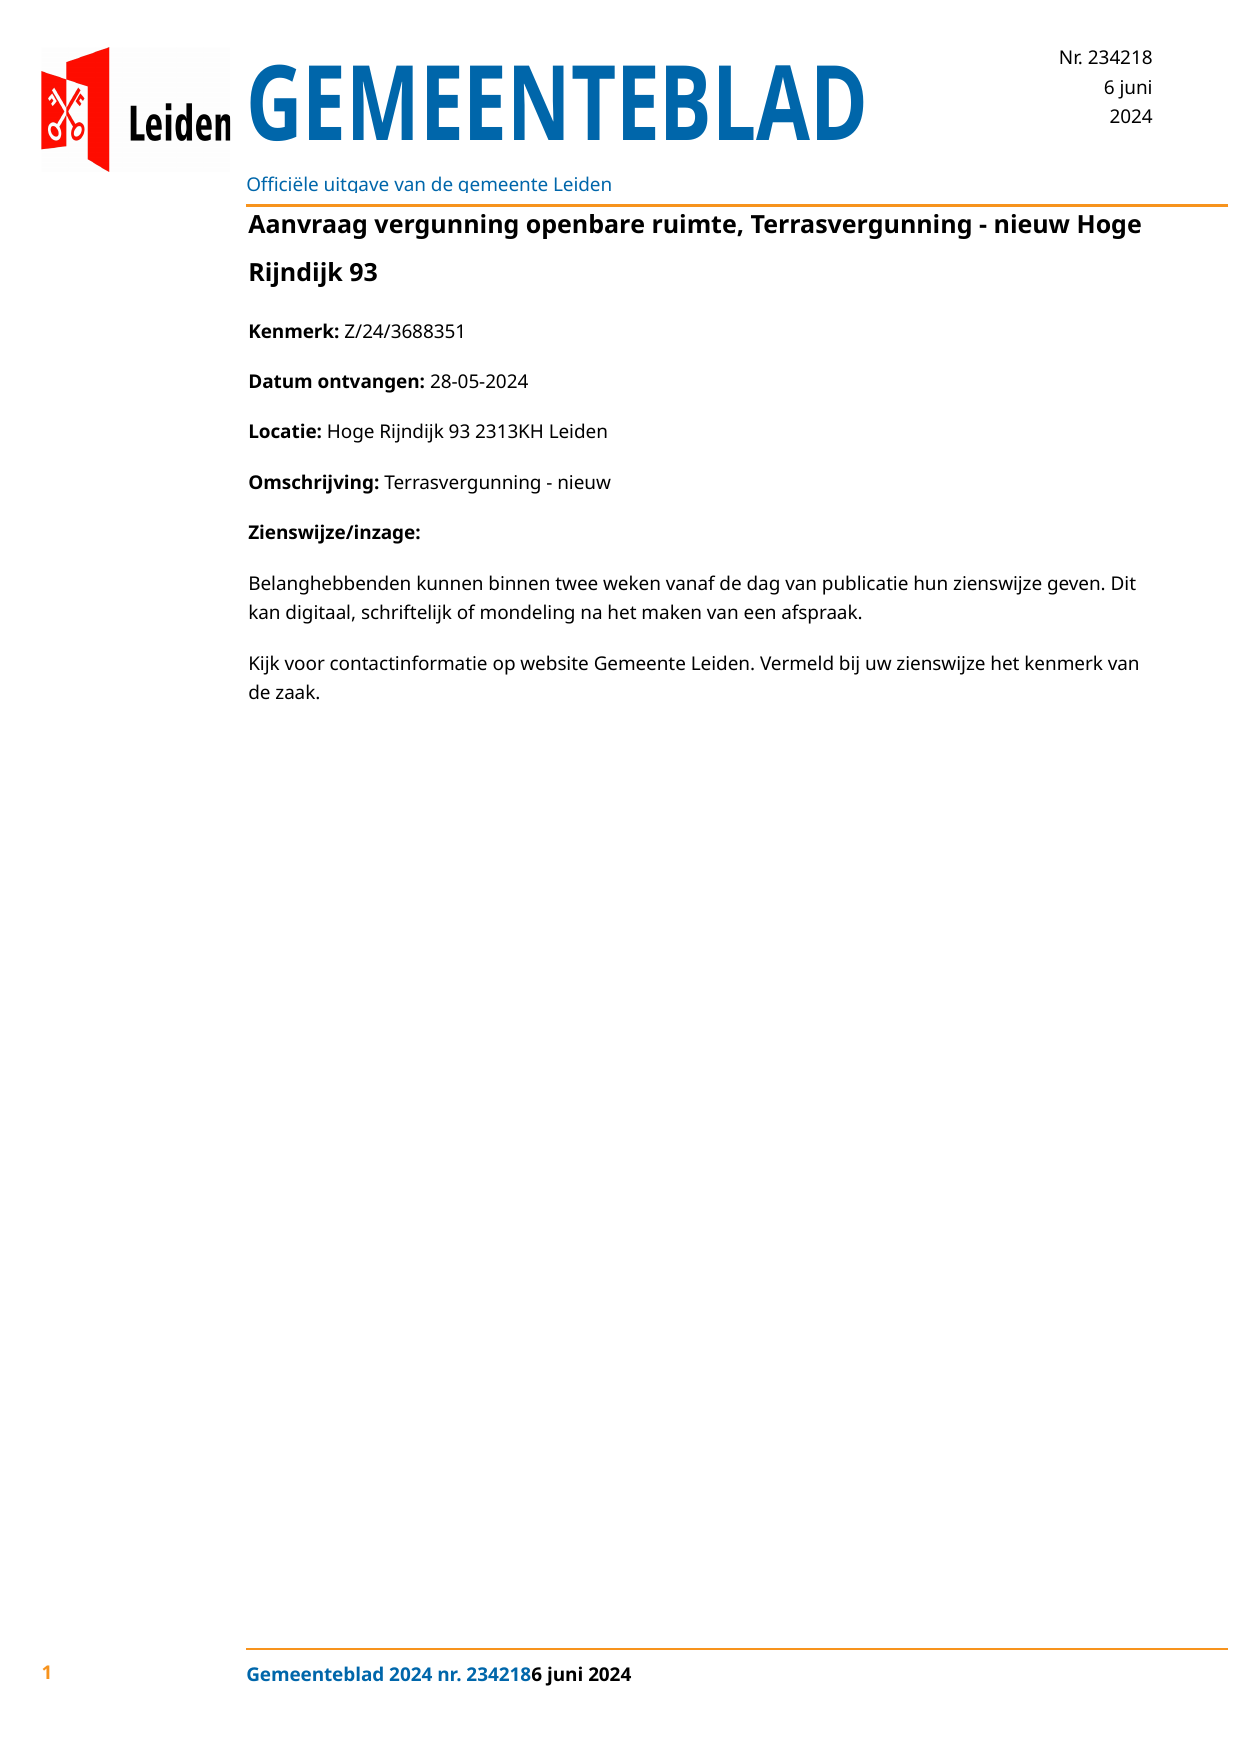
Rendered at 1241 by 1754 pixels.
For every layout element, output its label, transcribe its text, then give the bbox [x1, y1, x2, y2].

text Datum ontvangen: 28-05-2024 [248, 368, 1152, 394]
picture [41, 47, 231, 172]
text Locatie: Hoge Rijndijk 93 2313KH Leiden [248, 419, 1152, 444]
text Zienswijze/inzage: [248, 519, 1152, 545]
text Belanghebbenden kunnen binnen twee weken vanaf de dag van publicatie hun zienswijze geven. Dit kan digitaal, schriftelijk of mondeling na het maken van een afspraak. [248, 570, 1152, 625]
text Omschrijving: Terrasvergunning - nieuw [248, 469, 1152, 495]
text Aanvraag vergunning openbare ruimte, Terrasvergunning - nieuw Hoge Rijndijk 93 [248, 207, 1152, 288]
text Kenmerk: Z/24/3688351 [248, 318, 1152, 344]
text Kijk voor contactinformatie op website Gemeente Leiden. Vermeld bij uw zienswijze het kenmerk van de zaak. [248, 650, 1152, 705]
